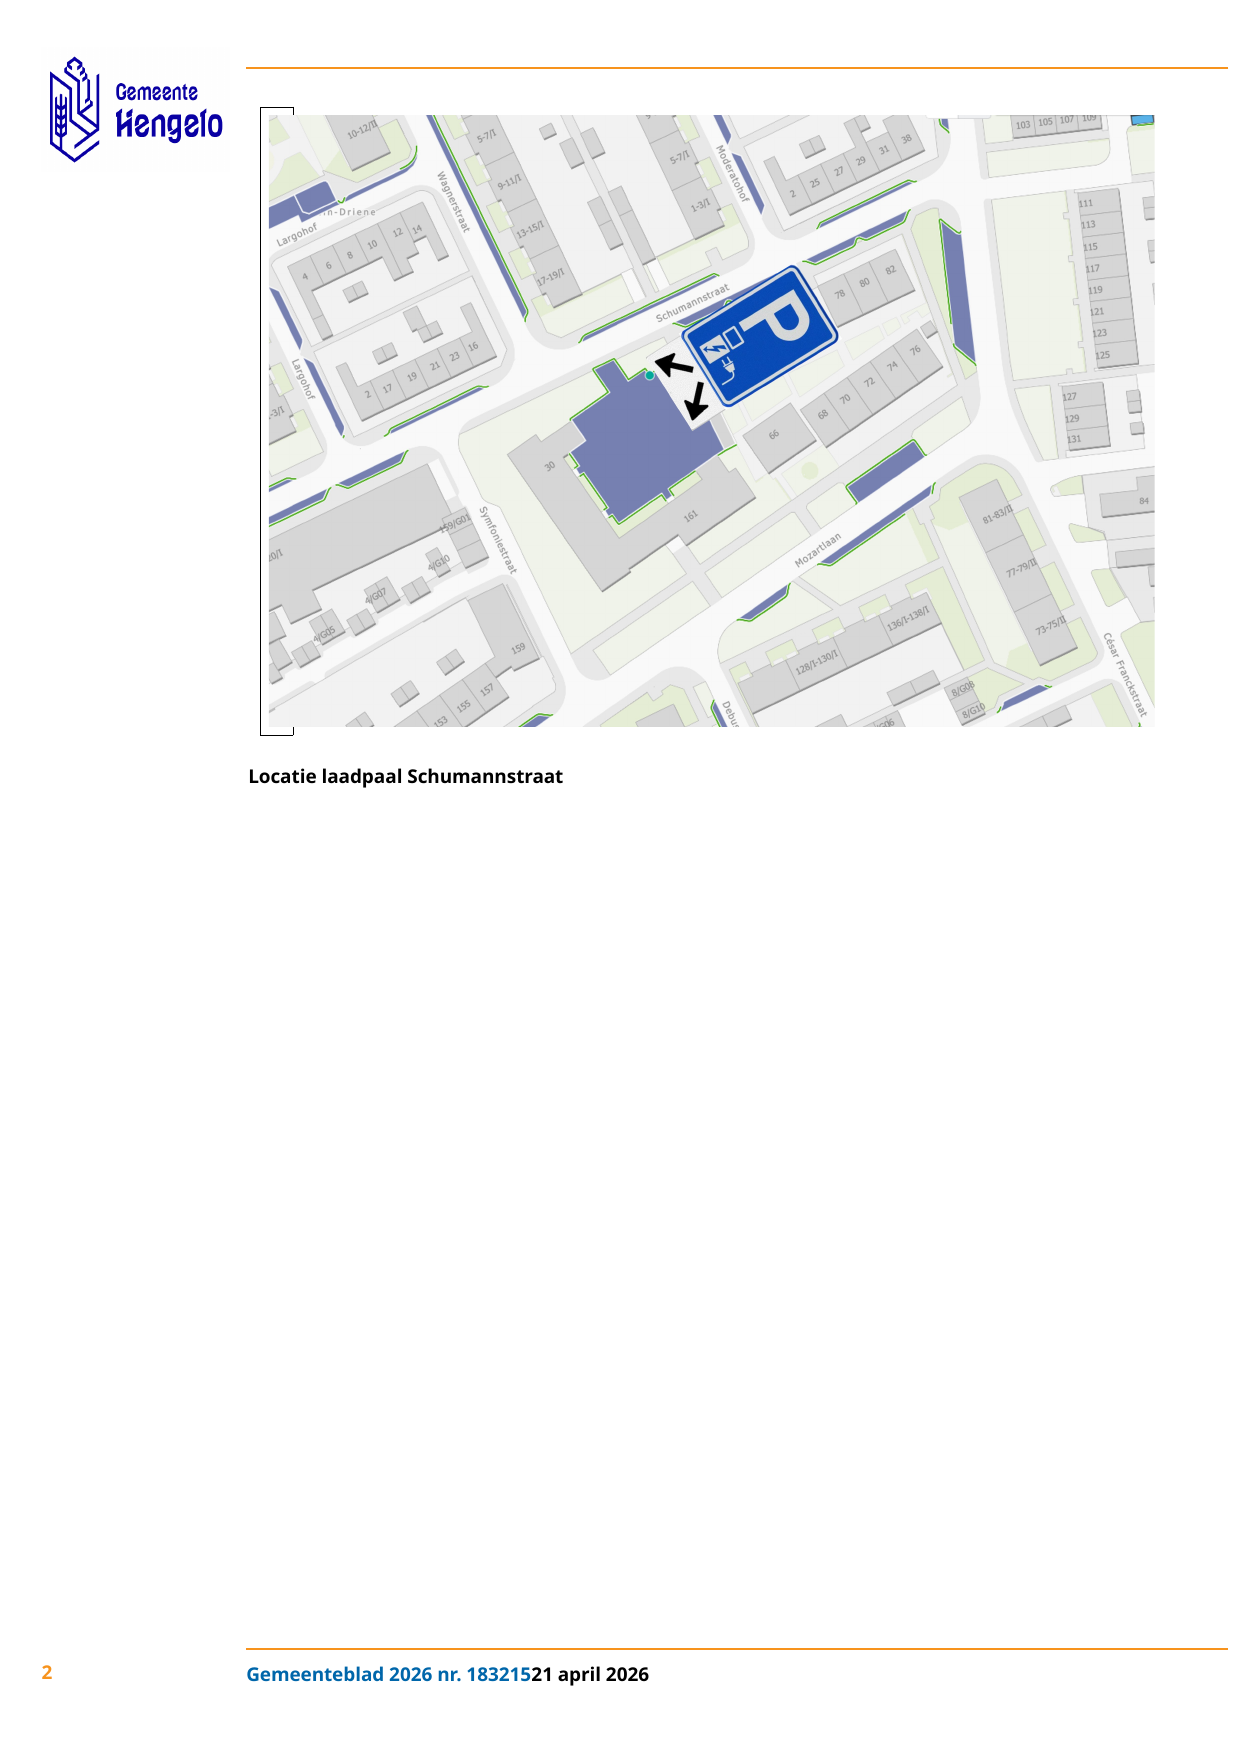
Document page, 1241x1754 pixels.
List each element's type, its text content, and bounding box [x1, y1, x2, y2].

text Locatie laadpaal Schumannstraat [248, 764, 1152, 789]
picture [41, 47, 231, 172]
picture [268, 115, 1155, 727]
